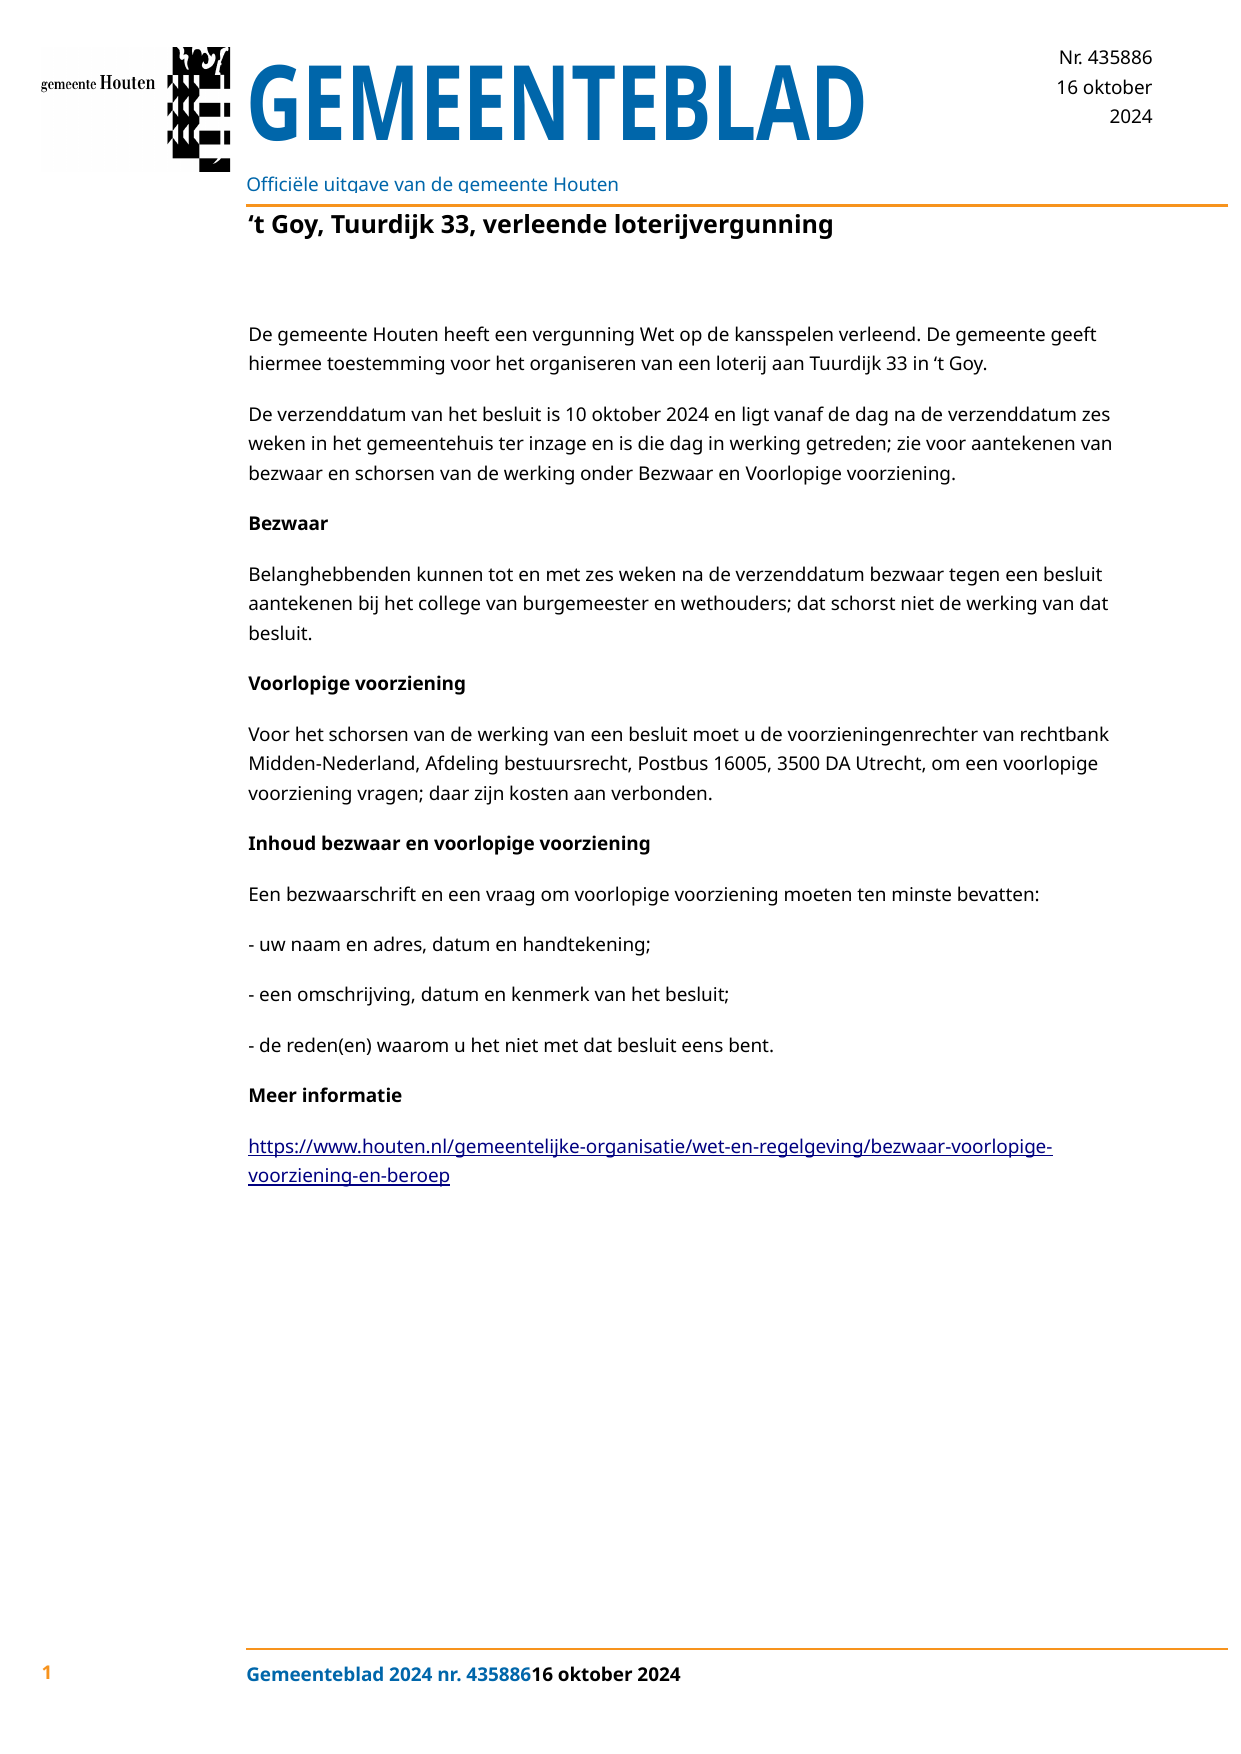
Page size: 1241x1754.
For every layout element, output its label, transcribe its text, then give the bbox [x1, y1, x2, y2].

picture [41, 47, 231, 172]
text Voor het schorsen van de werking van een besluit moet u de voorzieningenrechter van rechtbank Midden-Nederland, Afdeling bestuursrecht, Postbus 16005, 3500 DA Utrecht, om een voorlopige voorziening vragen; daar zijn kosten aan verbonden. [248, 721, 1152, 806]
text Meer informatie [248, 1082, 1152, 1108]
text https://www.houten.nl/gemeentelijke-organisatie/wet-en-regelgeving/bezwaar-voorlopige-voorziening-en-beroep [248, 1133, 1152, 1188]
text Bezwaar [248, 510, 1152, 536]
text Voorlopige voorziening [248, 670, 1152, 696]
text Een bezwaarschrift en een vraag om voorlopige voorziening moeten ten minste bevatten: [248, 881, 1152, 906]
text - een omschrijving, datum en kenmerk van het besluit; [248, 982, 1152, 1007]
text - uw naam en adres, datum en handtekening; [248, 931, 1152, 957]
text - de reden(en) waarom u het niet met dat besluit eens bent. [248, 1032, 1152, 1058]
text De gemeente Houten heeft een vergunning Wet op de kansspelen verleend. De gemeente geeft hiermee toestemming voor het organiseren van een loterij aan Tuurdijk 33 in ‘t Goy. [248, 321, 1152, 376]
text Inhoud bezwaar en voorlopige voorziening [248, 830, 1152, 856]
text Belanghebbenden kunnen tot en met zes weken na de verzenddatum bezwaar tegen een besluit aantekenen bij het college van burgemeester en wethouders; dat schorst niet de werking van dat besluit. [248, 561, 1152, 646]
text De verzenddatum van het besluit is 10 oktober 2024 en ligt vanaf de dag na de verzenddatum zes weken in het gemeentehuis ter inzage en is die dag in werking getreden; zie voor aantekenen van bezwaar en schorsen van de werking onder Bezwaar en Voorlopige voorziening. [248, 401, 1152, 486]
text ‘t Goy, Tuurdijk 33, verleende loterijvergunning [248, 207, 1152, 241]
